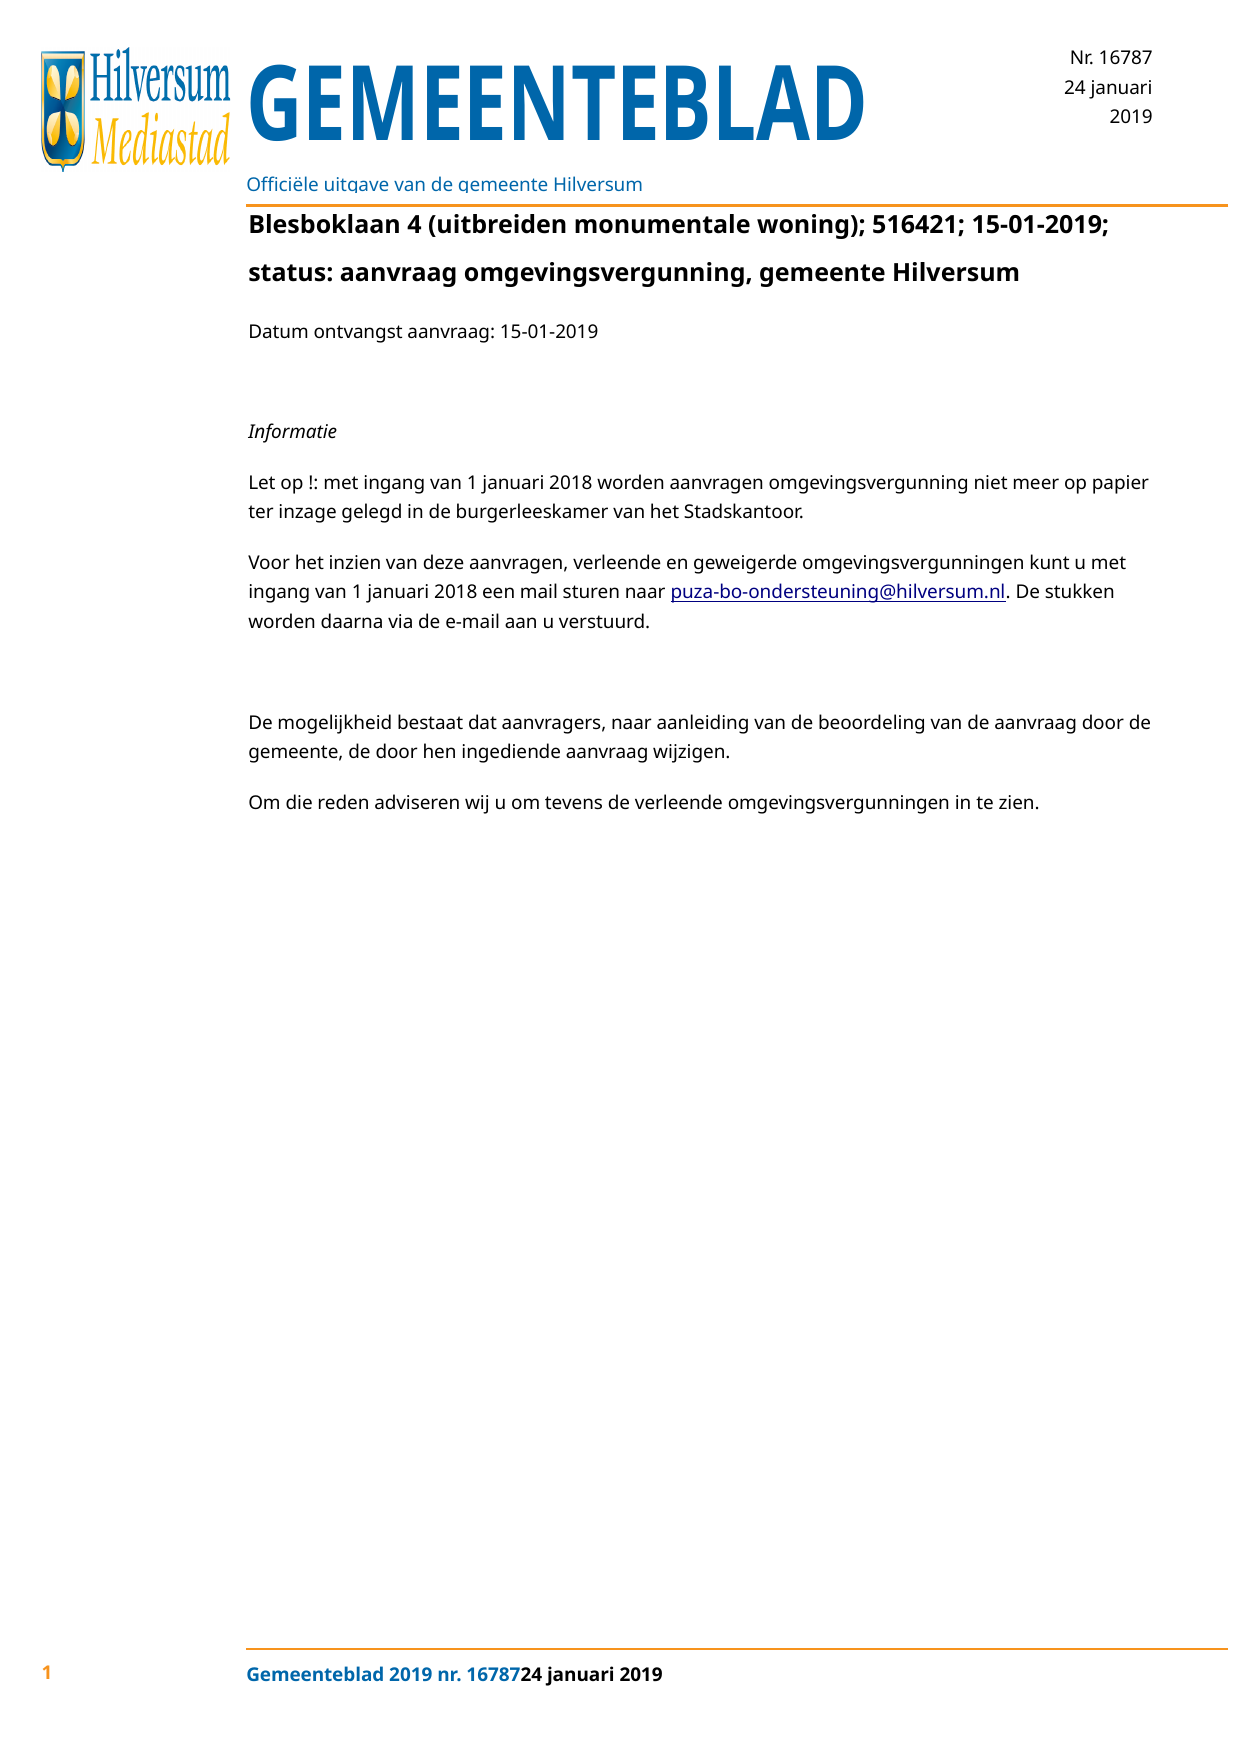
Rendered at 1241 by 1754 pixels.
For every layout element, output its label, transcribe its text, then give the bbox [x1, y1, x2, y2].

text De mogelijkheid bestaat dat aanvragers, naar aanleiding van de beoordeling van de aanvraag door de gemeente, de door hen ingediende aanvraag wijzigen. [248, 709, 1152, 764]
text Blesboklaan 4 (uitbreiden monumentale woning); 516421; 15-01-2019; status: aanvraag omgevingsvergunning, gemeente Hilversum [248, 207, 1152, 288]
text Om die reden adviseren wij u om tevens de verleende omgevingsvergunningen in te zien. [248, 789, 1152, 815]
text Informatie [248, 419, 1152, 444]
picture [41, 47, 231, 172]
text Let op !: met ingang van 1 januari 2018 worden aanvragen omgevingsvergunning niet meer op papier ter inzage gelegd in de burgerleeskamer van het Stadskantoor. [248, 469, 1152, 524]
text Datum ontvangst aanvraag: 15-01-2019 [248, 318, 1152, 344]
text Voor het inzien van deze aanvragen, verleende en geweigerde omgevingsvergunningen kunt u met ingang van 1 januari 2018 een mail sturen naar puza-bo-ondersteuning@hilversum.nl. De stukken worden daarna via de e-mail aan u verstuurd. [248, 549, 1152, 634]
